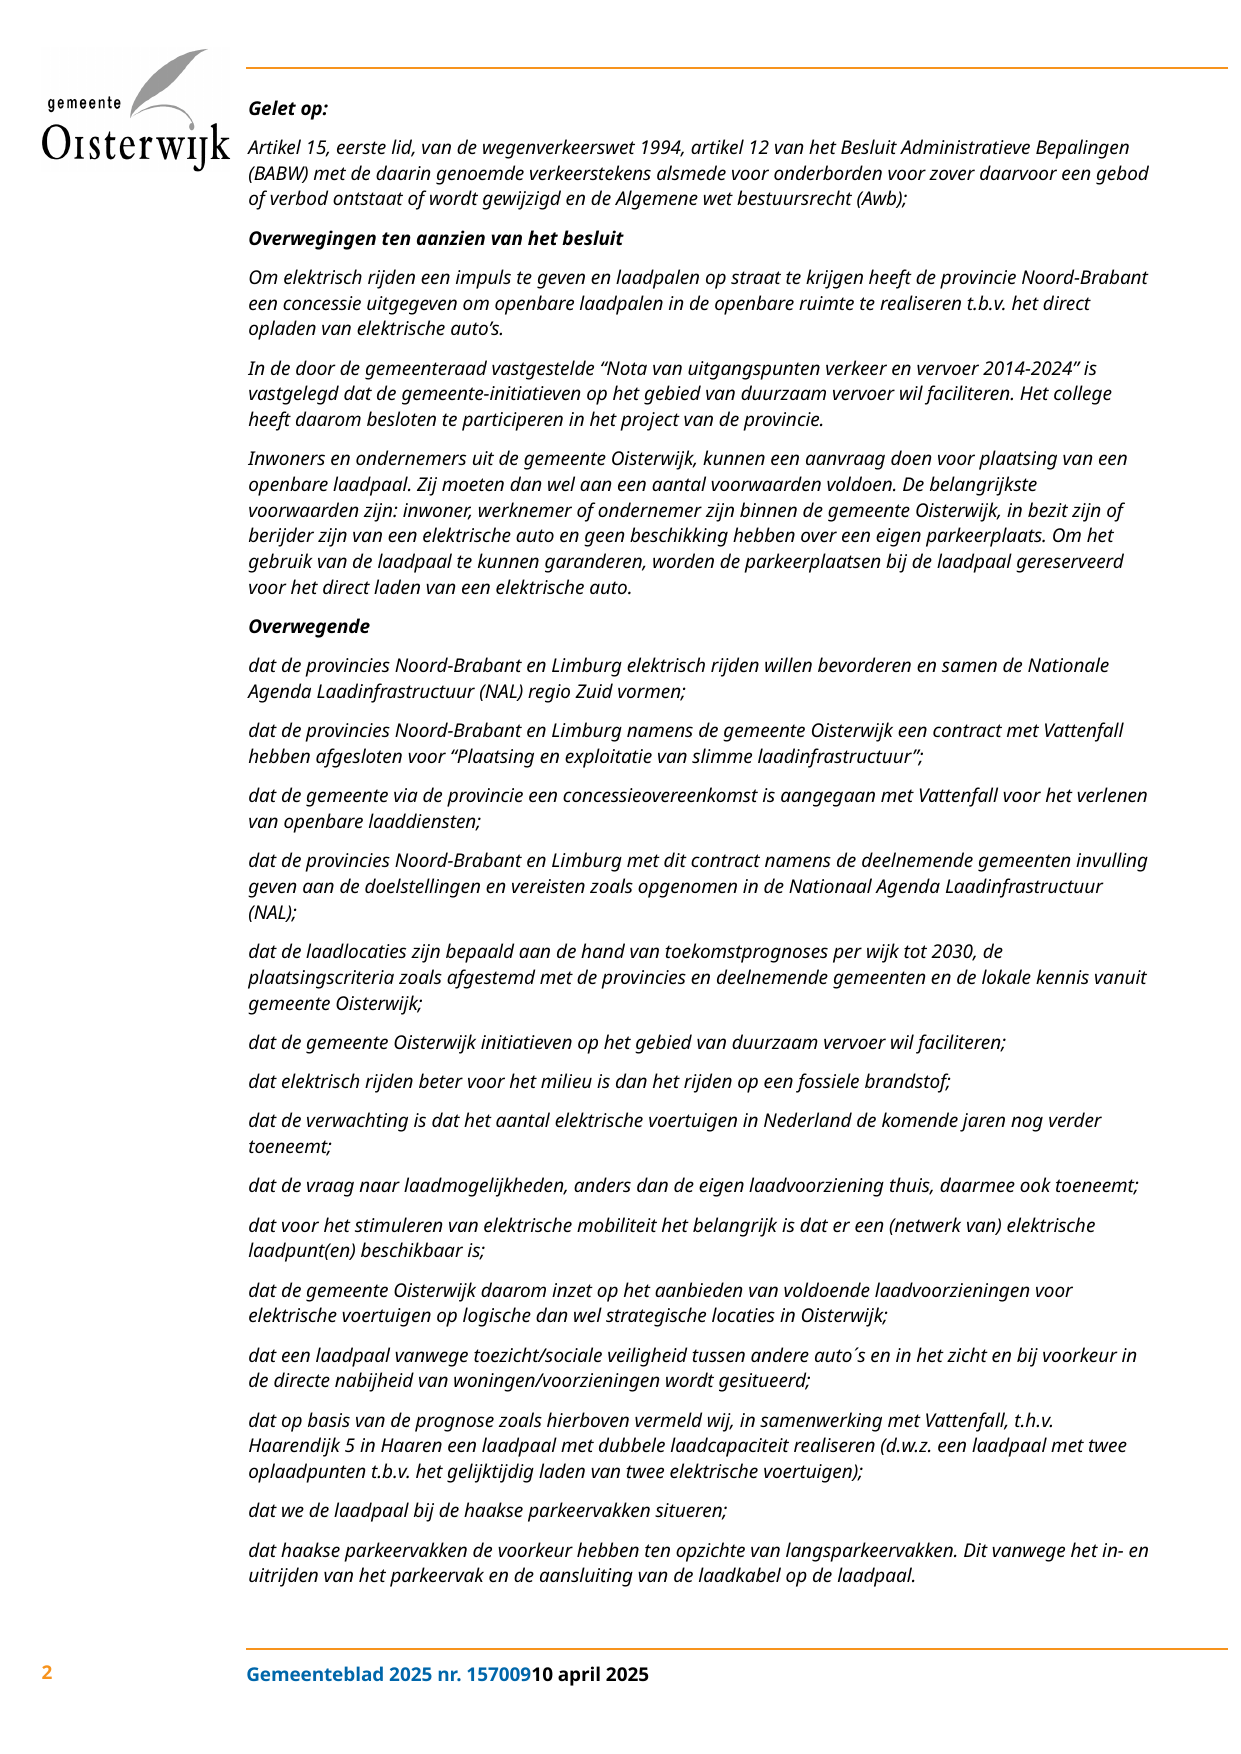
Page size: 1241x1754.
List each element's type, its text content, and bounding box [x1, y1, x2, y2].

text Inwoners en ondernemers uit de gemeente Oisterwijk, kunnen een aanvraag doen voor plaatsing van een openbare laadpaal. Zij moeten dan wel aan een aantal voorwaarden voldoen. De belangrijkste voorwaarden zijn: inwoner, werknemer of ondernemer zijn binnen de gemeente Oisterwijk, in bezit zijn of berijder zijn van een elektrische auto en geen beschikking hebben over een eigen parkeerplaats. Om het gebruik van de laadpaal te kunnen garanderen, worden de parkeerplaatsen bij de laadpaal gereserveerd voor het direct laden van een elektrische auto. [248, 446, 1152, 600]
text dat haakse parkeervakken de voorkeur hebben ten opzichte van langsparkeervakken. Dit vanwege het in- en uitrijden van het parkeervak en de aansluiting van de laadkabel op de laadpaal. [248, 1537, 1152, 1588]
text In de door de gemeenteraad vastgestelde “Nota van uitgangspunten verkeer en vervoer 2014-2024” is vastgelegd dat de gemeente-initiatieven op het gebied van duurzaam vervoer wil faciliteren. Het college heeft daarom besloten te participeren in het project van de provincie. [248, 355, 1152, 432]
text dat de vraag naar laadmogelijkheden, anders dan de eigen laadvoorziening thuis, daarmee ook toeneemt; [248, 1173, 1152, 1198]
text dat de gemeente Oisterwijk daarom inzet op het aanbieden van voldoende laadvoorzieningen voor elektrische voertuigen op logische dan wel strategische locaties in Oisterwijk; [248, 1277, 1152, 1328]
text Overwegende [248, 613, 1152, 639]
picture [41, 47, 231, 172]
text dat de gemeente via de provincie een concessieovereenkomst is aangegaan met Vattenfall voor het verlenen van openbare laaddiensten; [248, 783, 1152, 834]
text dat we de laadpaal bij de haakse parkeervakken situeren; [248, 1498, 1152, 1523]
text Overwegingen ten aanzien van het besluit [248, 225, 1152, 251]
text dat voor het stimuleren van elektrische mobiliteit het belangrijk is dat er een (netwerk van) elektrische laadpunt(en) beschikbaar is; [248, 1212, 1152, 1263]
text dat een laadpaal vanwege toezicht/sociale veiligheid tussen andere auto´s en in het zicht en bij voorkeur in de directe nabijheid van woningen/voorzieningen wordt gesitueerd; [248, 1342, 1152, 1393]
text dat de provincies Noord-Brabant en Limburg met dit contract namens de deelnemende gemeenten invulling geven aan de doelstellingen en vereisten zoals opgenomen in de Nationaal Agenda Laadinfrastructuur (NAL); [248, 848, 1152, 925]
text dat de provincies Noord-Brabant en Limburg namens de gemeente Oisterwijk een contract met Vattenfall hebben afgesloten voor “Plaatsing en exploitatie van slimme laadinfrastructuur”; [248, 718, 1152, 769]
text dat de verwachting is dat het aantal elektrische voertuigen in Nederland de komende jaren nog verder toeneemt; [248, 1108, 1152, 1159]
text Artikel 15, eerste lid, van de wegenverkeerswet 1994, artikel 12 van het Besluit Administratieve Bepalingen (BABW) met de daarin genoemde verkeerstekens alsmede voor onderborden voor zover daarvoor een gebod of verbod ontstaat of wordt gewijzigd en de Algemene wet bestuursrecht (Awb); [248, 134, 1152, 211]
text Om elektrisch rijden een impuls te geven en laadpalen op straat te krijgen heeft de provincie Noord-Brabant een concessie uitgegeven om openbare laadpalen in de openbare ruimte te realiseren t.b.v. het direct opladen van elektrische auto’s. [248, 264, 1152, 341]
text dat de gemeente Oisterwijk initiatieven op het gebied van duurzaam vervoer wil faciliteren; [248, 1029, 1152, 1055]
text dat de laadlocaties zijn bepaald aan de hand van toekomstprognoses per wijk tot 2030, de plaatsingscriteria zoals afgestemd met de provincies en deelnemende gemeenten en de lokale kennis vanuit gemeente Oisterwijk; [248, 938, 1152, 1016]
text dat op basis van de prognose zoals hierboven vermeld wij, in samenwerking met Vattenfall, t.h.v. Haarendijk 5 in Haaren een laadpaal met dubbele laadcapaciteit realiseren (d.w.z. een laadpaal met twee oplaadpunten t.b.v. het gelijktijdig laden van twee elektrische voertuigen); [248, 1407, 1152, 1484]
text Gelet op: [248, 95, 1152, 121]
text dat elektrisch rijden beter voor het milieu is dan het rijden op een fossiele brandstof; [248, 1068, 1152, 1094]
text dat de provincies Noord-Brabant en Limburg elektrisch rijden willen bevorderen en samen de Nationale Agenda Laadinfrastructuur (NAL) regio Zuid vormen; [248, 653, 1152, 704]
